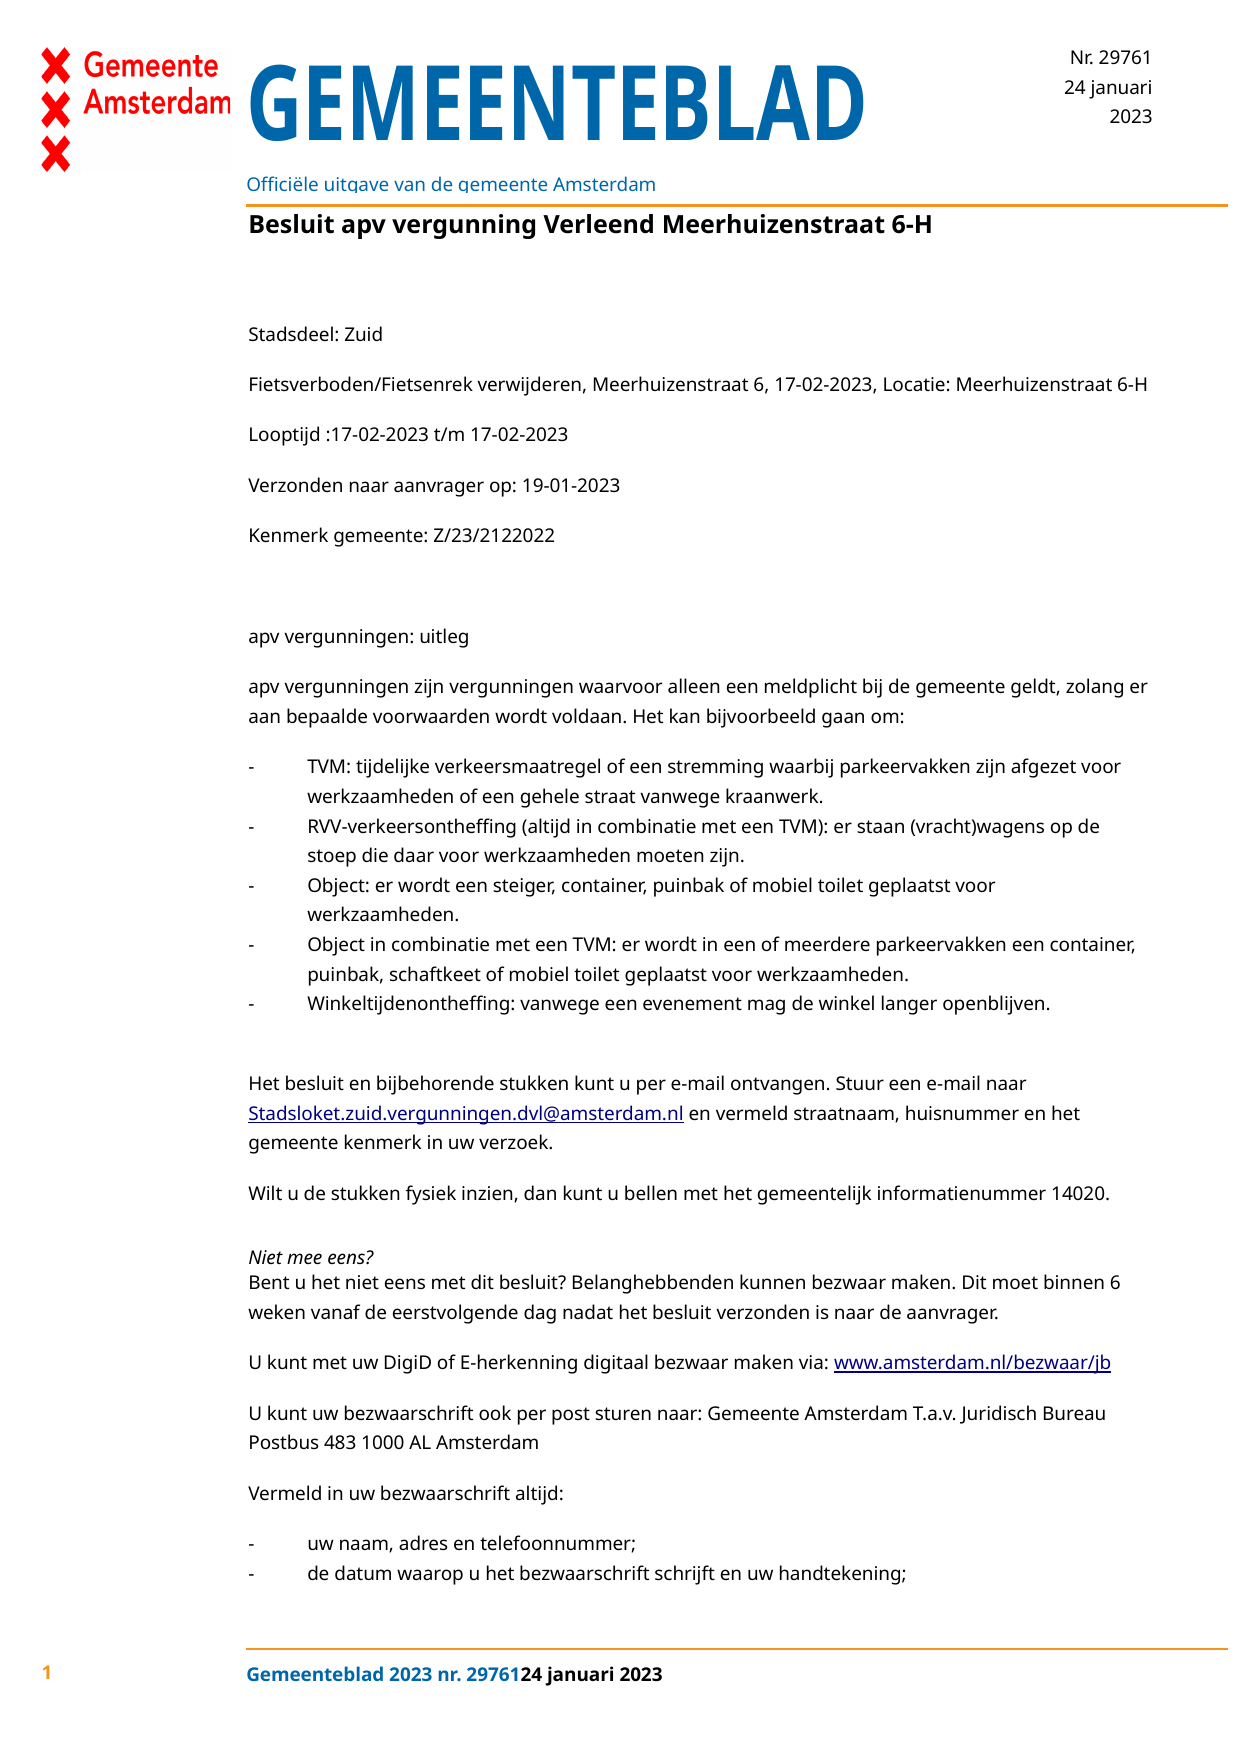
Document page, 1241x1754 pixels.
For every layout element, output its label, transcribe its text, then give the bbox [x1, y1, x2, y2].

text U kunt met uw DigiD of E-herkenning digitaal bezwaar maken via: www.amsterdam.nl/bezwaar/jb [248, 1349, 1152, 1375]
list Object in combinatie met een TVM: er wordt in een of meerdere parkeervakken een container, puinbak, schaftkeet of mobiel toilet geplaatst voor werkzaamheden. [248, 931, 1152, 986]
picture [41, 47, 231, 172]
text Stadsdeel: Zuid [248, 321, 1152, 346]
list TVM: tijdelijke verkeersmaatregel of een stremming waarbij parkeervakken zijn afgezet voor werkzaamheden of een gehele straat vanwege kraanwerk. [248, 754, 1152, 809]
list Winkeltijdenontheffing: vanwege een evenement mag de winkel langer openblijven. [248, 990, 1152, 1016]
list RVV-verkeersontheffing (altijd in combinatie met een TVM): er staan (vracht)wagens op de stoep die daar voor werkzaamheden moeten zijn. [248, 813, 1152, 868]
text Niet mee eens? [248, 1244, 1152, 1269]
list uw naam, adres en telefoonnummer; [248, 1530, 1152, 1556]
text Wilt u de stukken fysiek inzien, dan kunt u bellen met het gemeentelijk informatienummer 14020. [248, 1180, 1152, 1206]
list Object: er wordt een steiger, container, puinbak of mobiel toilet geplaatst voor werkzaamheden. [248, 872, 1152, 927]
text Verzonden naar aanvrager op: 19-01-2023 [248, 472, 1152, 498]
text Bent u het niet eens met dit besluit? Belanghebbenden kunnen bezwaar maken. Dit moet binnen 6 weken vanaf de eerstvolgende dag nadat het besluit verzonden is naar de aanvrager. [248, 1269, 1152, 1325]
text Fietsverboden/Fietsenrek verwijderen, Meerhuizenstraat 6, 17-02-2023, Locatie: Meerhuizenstraat 6-H [248, 371, 1152, 397]
text Besluit apv vergunning Verleend Meerhuizenstraat 6-H [248, 207, 1152, 241]
text apv vergunningen: uitleg [248, 623, 1152, 649]
text Looptijd :17-02-2023 t/m 17-02-2023 [248, 422, 1152, 447]
list de datum waarop u het bezwaarschrift schrijft en uw handtekening; [248, 1560, 1152, 1586]
text Kenmerk gemeente: Z/23/2122022 [248, 522, 1152, 548]
text Het besluit en bijbehorende stukken kunt u per e-mail ontvangen. Stuur een e-mail naar Stadsloket.zuid.vergunningen.dvl@amsterdam.nl en vermeld straatnaam, huisnummer en het gemeente kenmerk in uw verzoek. [248, 1070, 1152, 1155]
text U kunt uw bezwaarschrift ook per post sturen naar: Gemeente Amsterdam T.a.v. Juridisch Bureau Postbus 483 1000 AL Amsterdam [248, 1400, 1152, 1455]
text Vermeld in uw bezwaarschrift altijd: [248, 1480, 1152, 1506]
text apv vergunningen zijn vergunningen waarvoor alleen een meldplicht bij de gemeente geldt, zolang er aan bepaalde voorwaarden wordt voldaan. Het kan bijvoorbeeld gaan om: [248, 674, 1152, 729]
